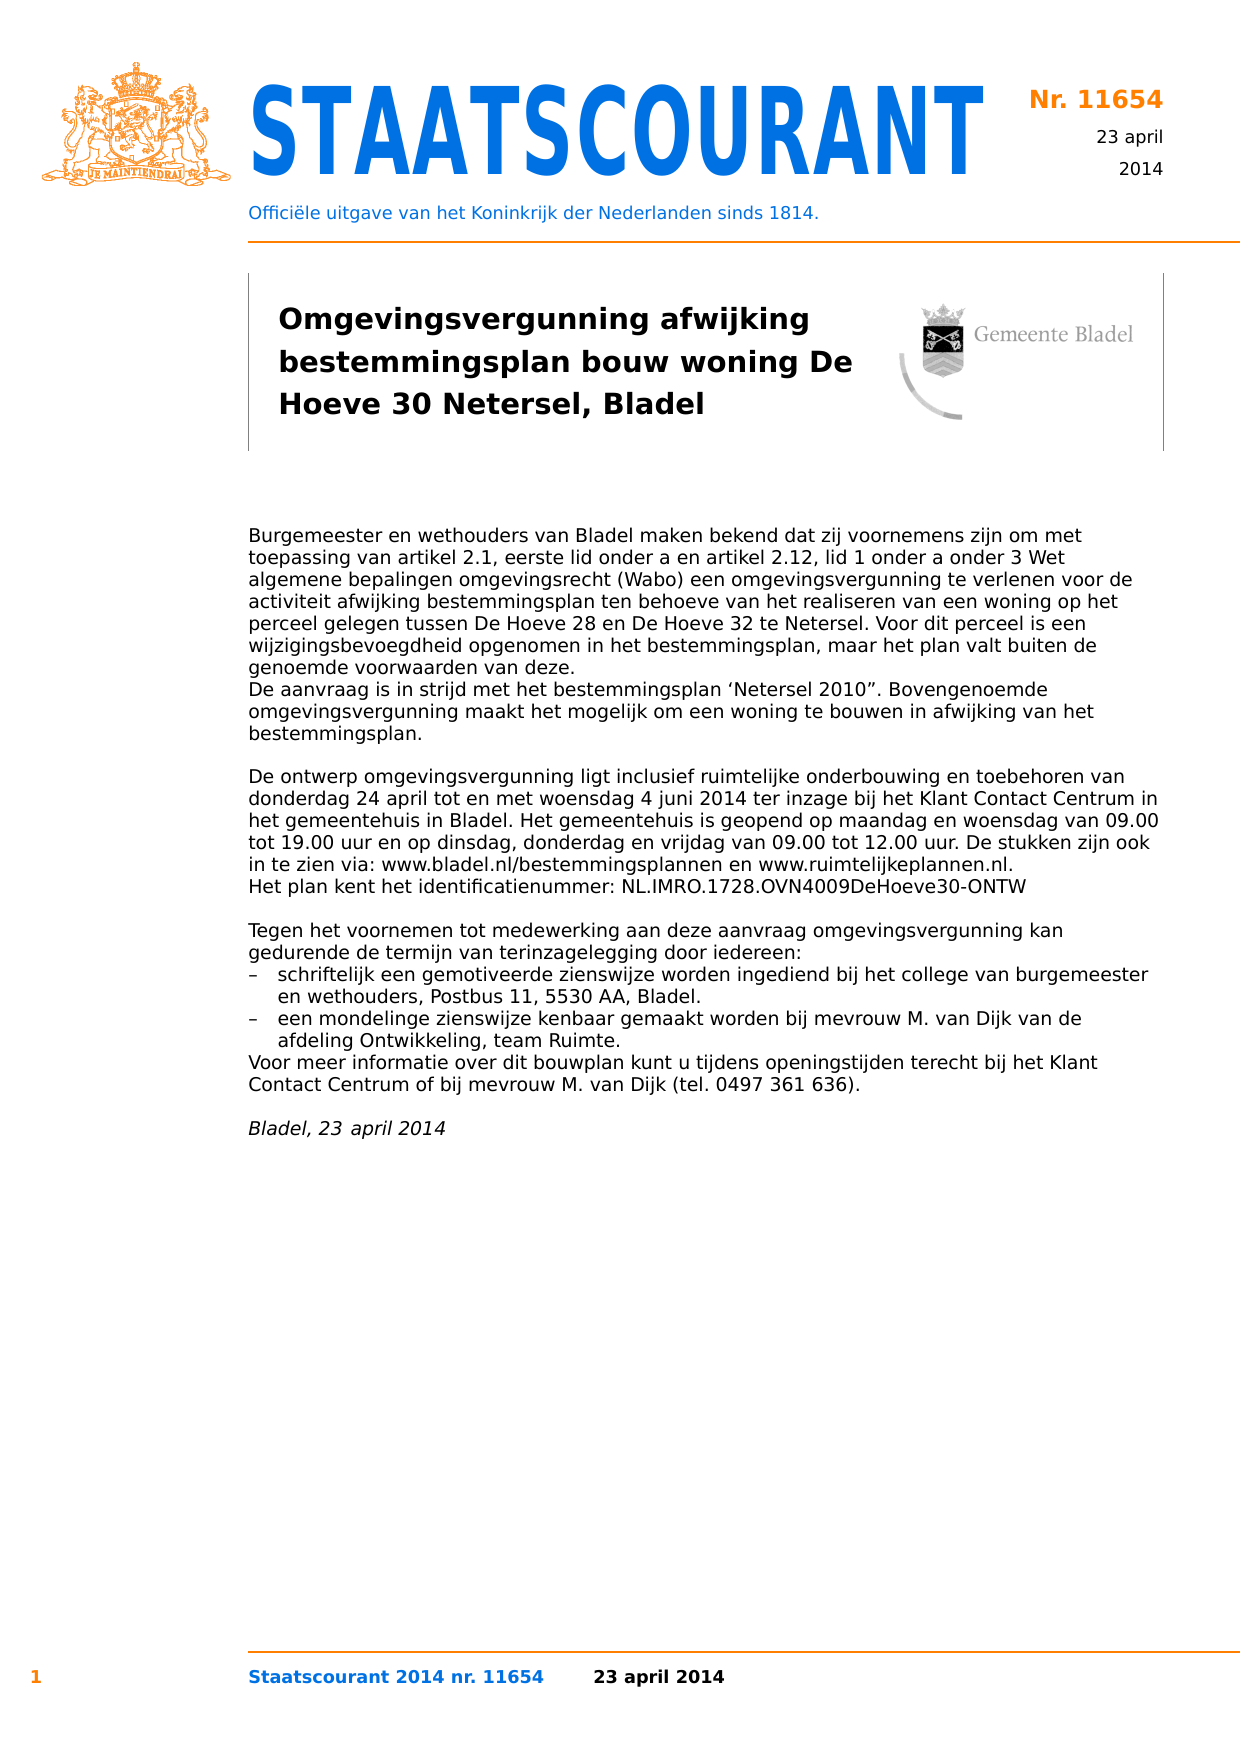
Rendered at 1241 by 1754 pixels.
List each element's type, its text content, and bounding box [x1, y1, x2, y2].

text – schriftelijk een gemotiveerde zienswijze worden ingediend bij het college van burgemeester en wethouders, Postbus 11, 5530 AA, Bladel. [248, 964, 1163, 1008]
table_cell 2014 [998, 153, 1240, 203]
table_cell 23 april [998, 121, 1240, 153]
text Het plan kent het identificatienummer: NL.IMRO.1728.OVN4009DeHoeve30-ONTW [248, 876, 1163, 898]
picture [41, 62, 231, 186]
table_header [25, 62, 248, 241]
table_header Nr. 11654 [998, 62, 1240, 121]
text De ontwerp omgevingsvergunning ligt inclusief ruimtelijke onderbouwing en toebehoren van donderdag 24 april tot en met woensdag 4 juni 2014 ter inzage bij het Klant Contact Centrum in het gemeentehuis in Bladel. Het gemeentehuis is geopend op maandag en woensdag van 09.00 tot 19.00 uur en op dinsdag, donderdag en vrijdag van 09.00 tot 12.00 uur. De stukken zijn ook in te zien via: www.bladel.nl/bestemmingsplannen en www.ruimtelijkeplannen.nl. [248, 766, 1163, 876]
text Bladel, 23 april 2014 [248, 1118, 1163, 1140]
text Tegen het voornemen tot medewerking aan deze aanvraag omgevingsvergunning kan gedurende de termijn van terinzagelegging door iedereen: [248, 920, 1163, 964]
text Burgemeester en wethouders van Bladel maken bekend dat zij voornemens zijn om met toepassing van artikel 2.1, eerste lid onder a en artikel 2.12, lid 1 onder a onder 3 Wet algemene bepalingen omgevingsrecht (Wabo) een omgevingsvergunning te verlenen voor de activiteit afwijking bestemmingsplan ten behoeve van het realiseren van een woning op het perceel gelegen tussen De Hoeve 28 en De Hoeve 32 te Netersel. Voor dit perceel is een wijzigingsbevoegdheid opgenomen in het bestemmingsplan, maar het plan valt buiten de genoemde voorwaarden van deze. [248, 525, 1163, 678]
table_cell Officiële uitgave van het Koninkrijk der Nederlanden sinds 1814. [248, 203, 1240, 241]
text – een mondelinge zienswijze kenbaar gemaakt worden bij mevrouw M. van Dijk van de afdeling Ontwikkeling, team Ruimte. [248, 1008, 1163, 1052]
text De aanvraag is in strijd met het bestemmingsplan ‘Netersel 2010”. Bovengenoemde omgevingsvergunning maakt het mogelijk om een woning te bouwen in afwijking van het bestemmingsplan. [248, 678, 1163, 744]
subtitle Omgevingsvergunning afwijking bestemmingsplan bouw woning De Hoeve 30 Netersel, Bladel [249, 273, 1163, 451]
text Voor meer informatie over dit bouwplan kunt u tijdens openingstijden terecht bij het Klant Contact Centrum of bij mevrouw M. van Dijk (tel. 0497 361 636). [248, 1052, 1163, 1096]
picture [897, 302, 1134, 421]
table_header STAATSCOURANT [248, 62, 998, 203]
